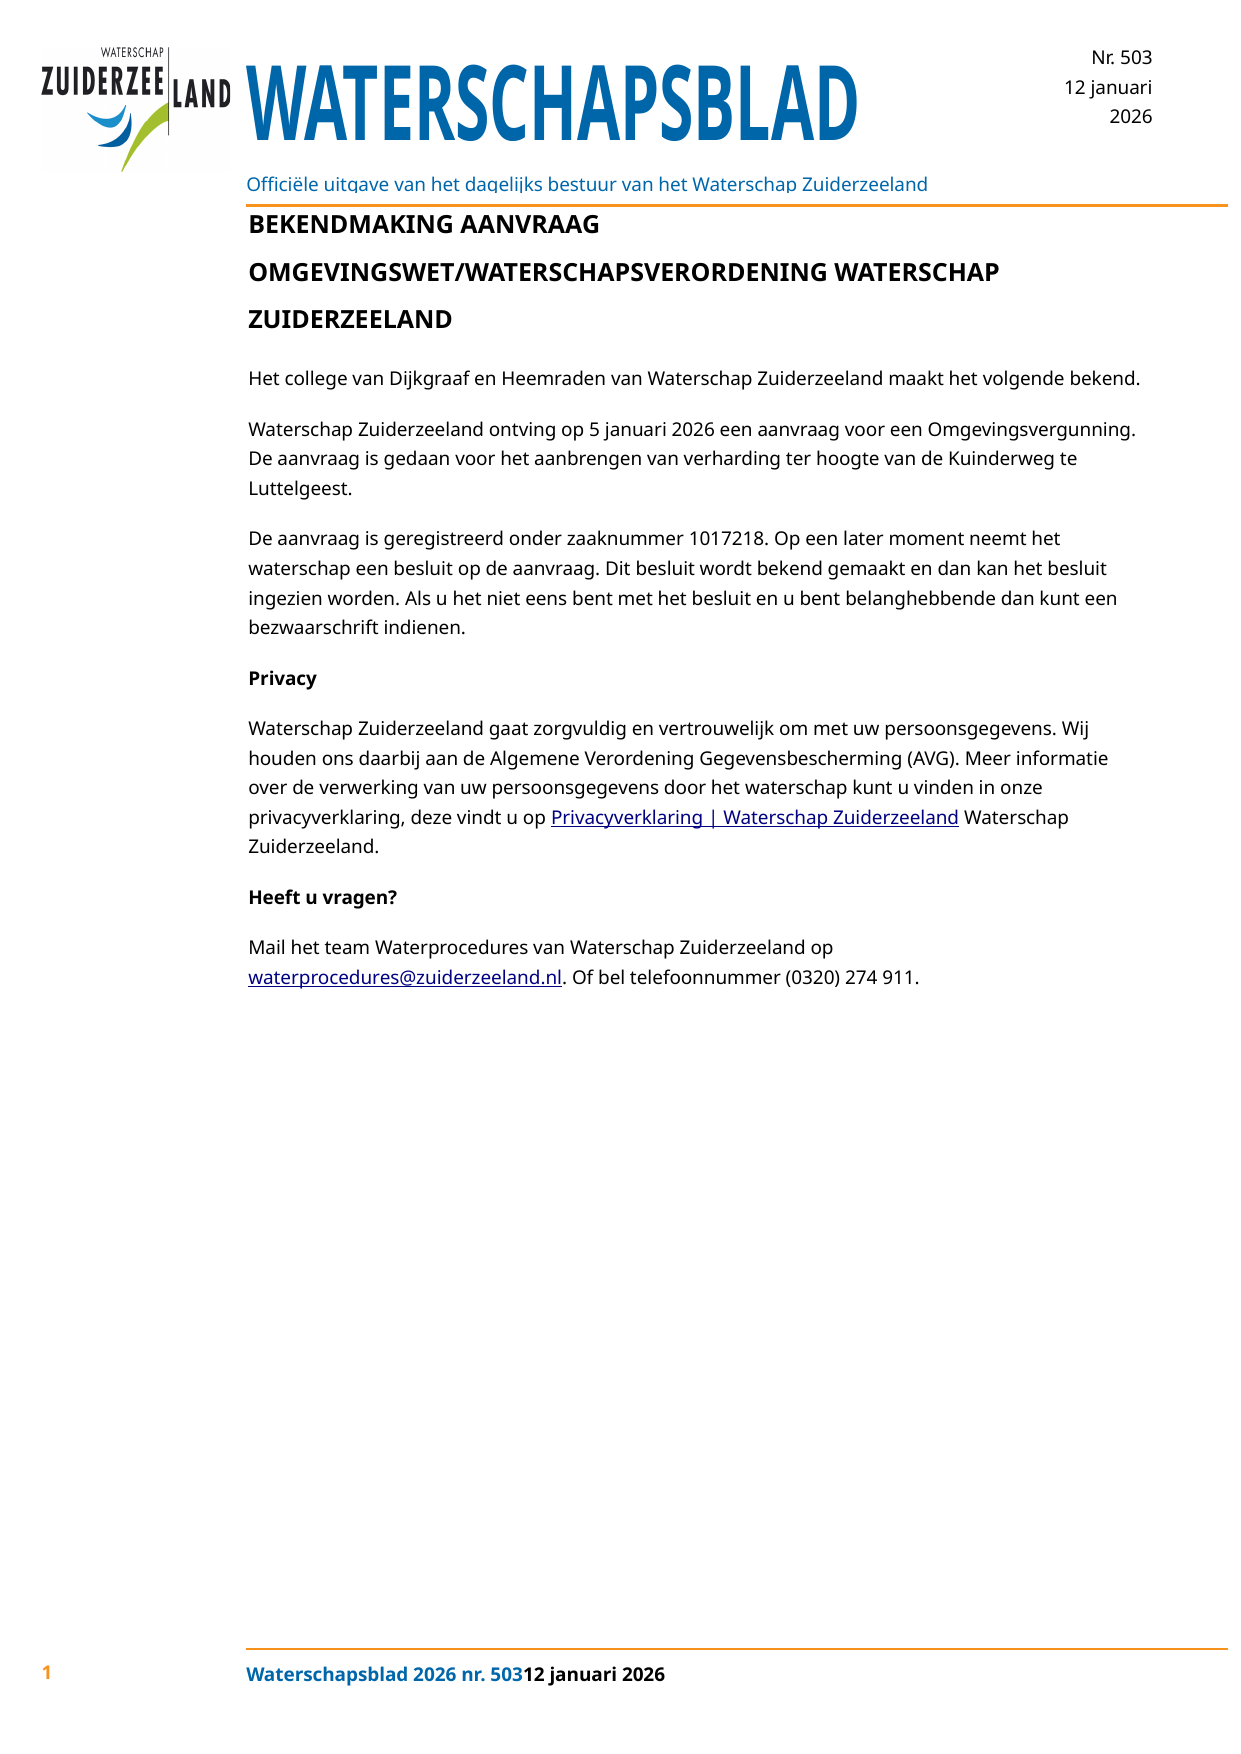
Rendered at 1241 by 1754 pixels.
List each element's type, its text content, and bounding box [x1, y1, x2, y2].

text Waterschap Zuiderzeeland gaat zorgvuldig en vertrouwelijk om met uw persoonsgegevens. Wij houden ons daarbij aan de Algemene Verordening Gegevensbescherming (AVG). Meer informatie over de verwerking van uw persoonsgegevens door het waterschap kunt u vinden in onze privacyverklaring, deze vindt u op Privacyverklaring | Waterschap Zuiderzeeland Waterschap Zuiderzeeland. [248, 715, 1152, 859]
text Privacy [248, 665, 1152, 690]
text Het college van Dijkgraaf en Heemraden van Waterschap Zuiderzeeland maakt het volgende bekend. [248, 366, 1152, 391]
text Mail het team Waterprocedures van Waterschap Zuiderzeeland op waterprocedures@zuiderzeeland.nl. Of bel telefoonnummer (0320) 274 911. [248, 934, 1152, 989]
text Waterschap Zuiderzeeland ontving op 5 januari 2026 een aanvraag voor een Omgevingsvergunning. De aanvraag is gedaan voor het aanbrengen van verharding ter hoogte van de Kuinderweg te Luttelgeest. [248, 416, 1152, 501]
text De aanvraag is geregistreerd onder zaaknummer 1017218. Op een later moment neemt het waterschap een besluit op de aanvraag. Dit besluit wordt bekend gemaakt en dan kan het besluit ingezien worden. Als u het niet eens bent met het besluit en u bent belanghebbende dan kunt een bezwaarschrift indienen. [248, 526, 1152, 640]
picture [41, 47, 231, 172]
text BEKENDMAKING AANVRAAG OMGEVINGSWET/WATERSCHAPSVERORDENING WATERSCHAP ZUIDERZEELAND [248, 207, 1152, 336]
text Heeft u vragen? [248, 884, 1152, 909]
